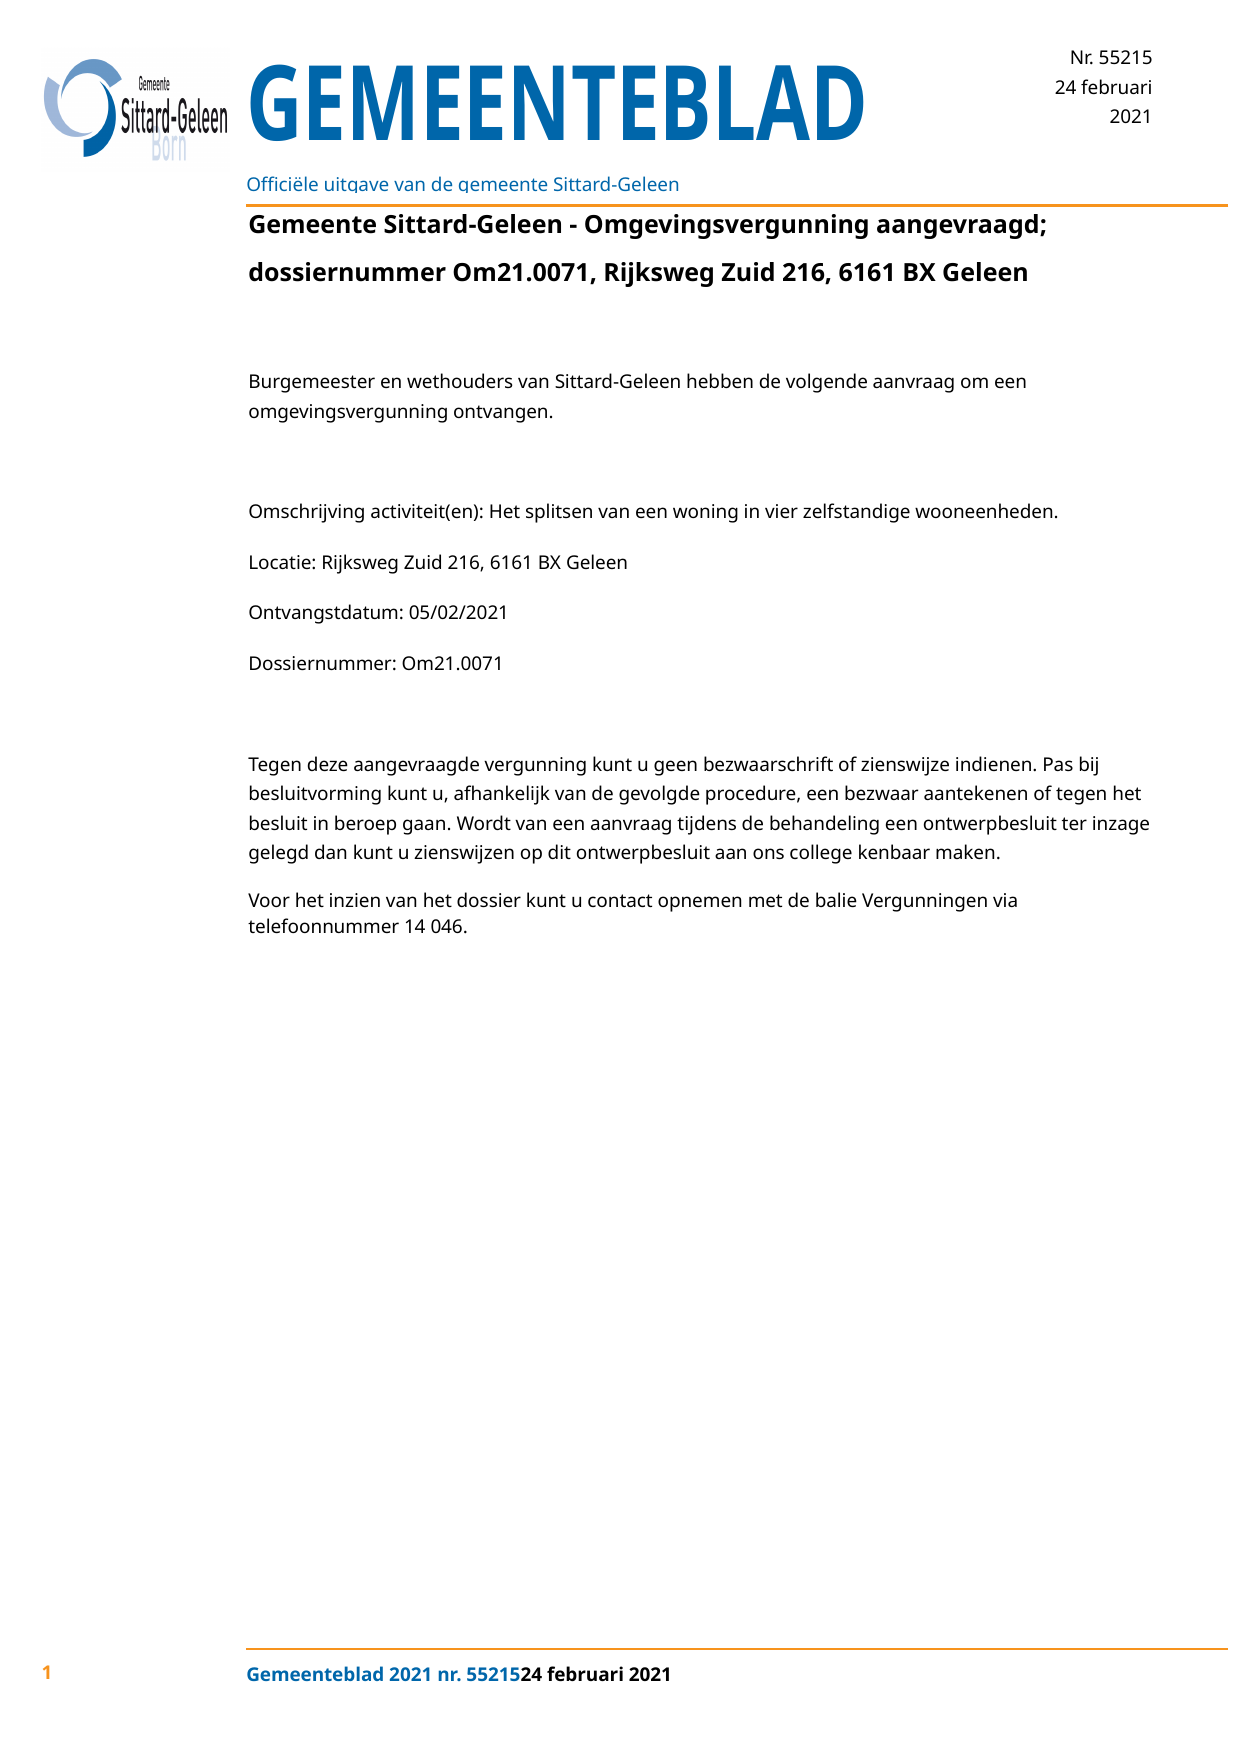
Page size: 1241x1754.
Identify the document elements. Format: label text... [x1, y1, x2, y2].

text Gemeente Sittard-Geleen - Omgevingsvergunning aangevraagd; dossiernummer Om21.0071, Rijksweg Zuid 216, 6161 BX Geleen [248, 207, 1152, 288]
text Burgemeester en wethouders van Sittard-Geleen hebben de volgende aanvraag om een omgevingsvergunning ontvangen. [248, 368, 1152, 424]
text Ontvangstdatum: 05/02/2021 [248, 599, 1152, 625]
text Omschrijving activiteit(en): Het splitsen van een woning in vier zelfstandige wooneenheden. [248, 499, 1152, 524]
text Dossiernummer: Om21.0071 [248, 650, 1152, 676]
text Voor het inzien van het dossier kunt u contact opnemen met de balie Vergunningen via telefoonnummer 14 046. [248, 887, 1152, 939]
text Locatie: Rijksweg Zuid 216, 6161 BX Geleen [248, 549, 1152, 575]
text Tegen deze aangevraagde vergunning kunt u geen bezwaarschrift of zienswijze indienen. Pas bij besluitvorming kunt u, afhankelijk van de gevolgde procedure, een bezwaar aantekenen of tegen het besluit in beroep gaan. Wordt van een aanvraag tijdens de behandeling een ontwerpbesluit ter inzage gelegd dan kunt u zienswijzen op dit ontwerpbesluit aan ons college kenbaar maken. [248, 751, 1152, 865]
picture [41, 47, 231, 172]
